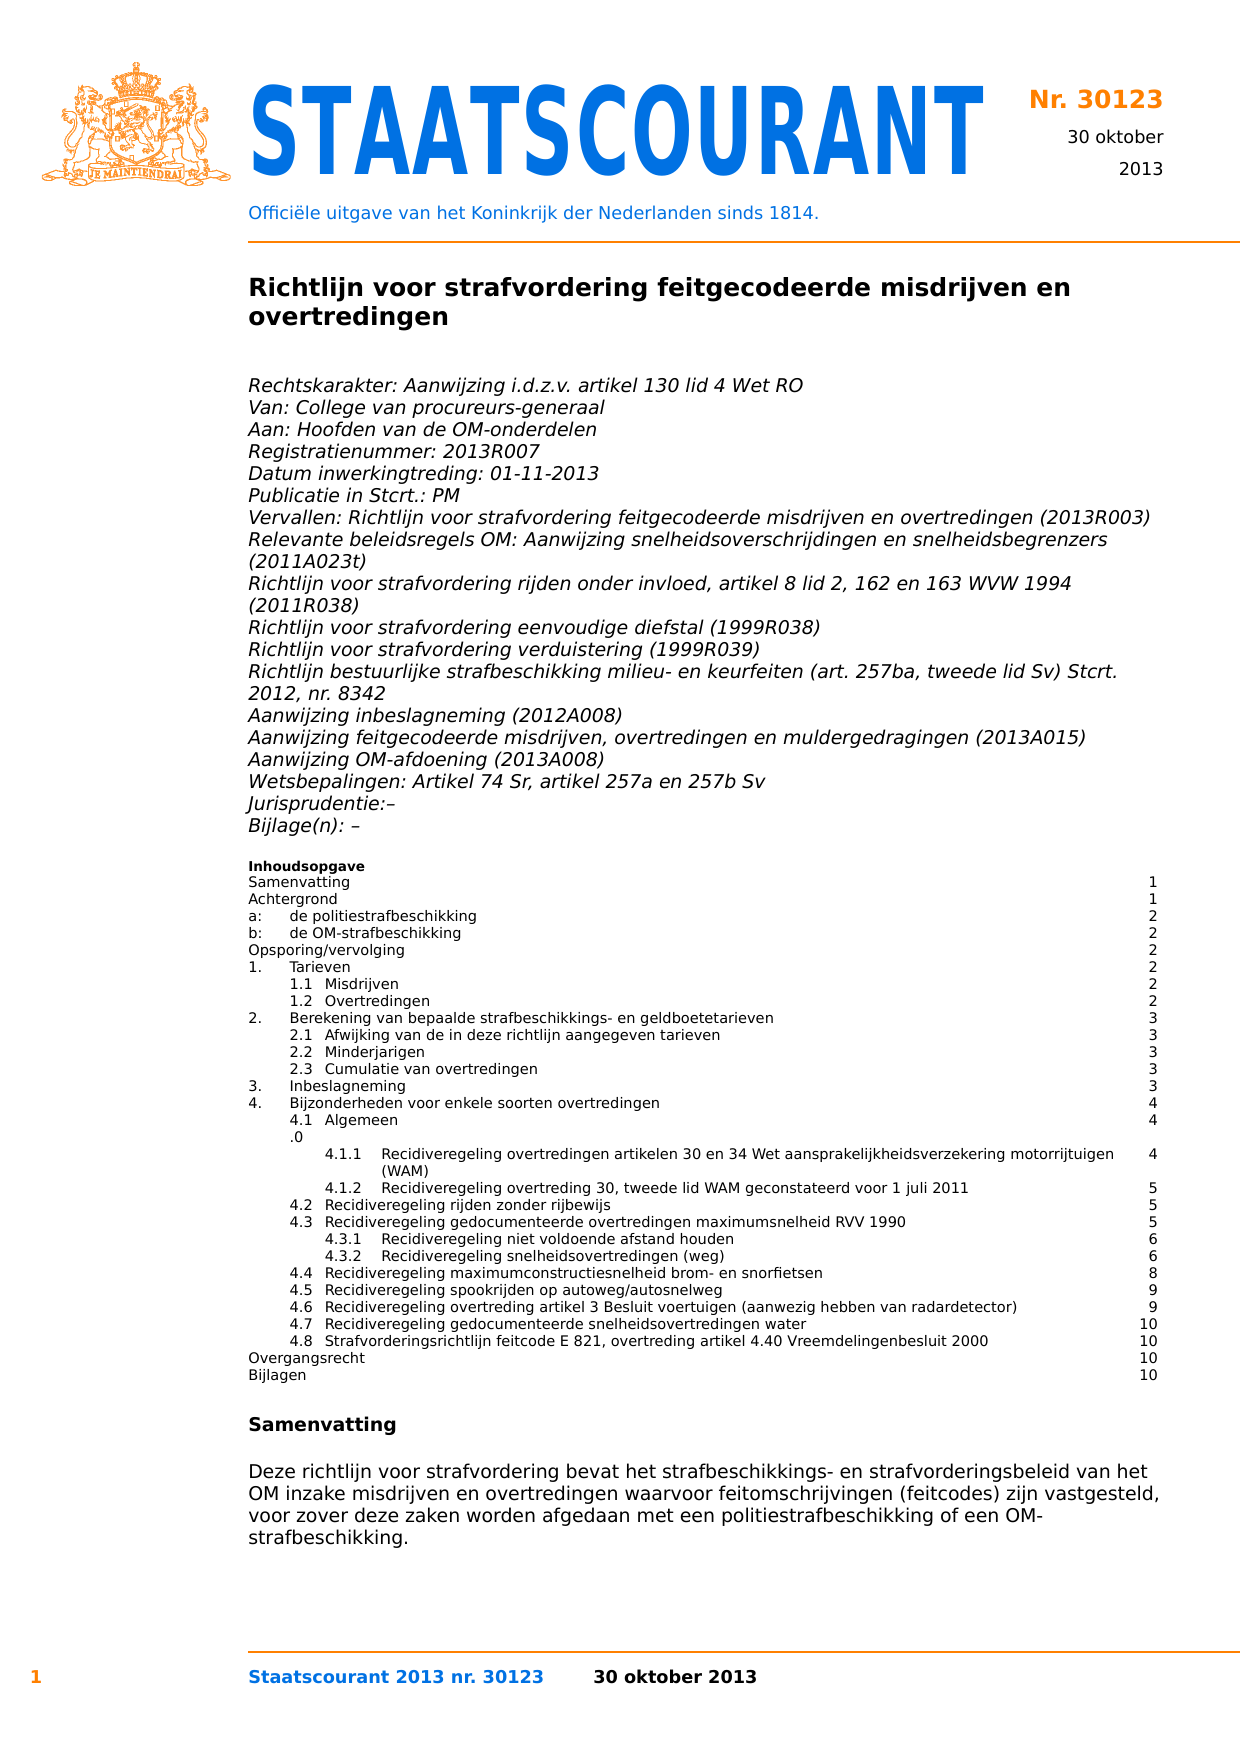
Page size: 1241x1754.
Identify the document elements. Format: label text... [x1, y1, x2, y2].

text Datum inwerkingtreding: 01-11-2013 [248, 463, 1163, 485]
table_cell [248, 976, 283, 993]
table_cell [248, 1044, 283, 1061]
table_cell Strafvorderingsrichtlijn feitcode E 821, overtreding artikel 4.40 Vreemdelingenbesluit 2000 [319, 1333, 1128, 1350]
table_cell Overgangsrecht [248, 1350, 1128, 1367]
table_cell 4.7 [283, 1316, 319, 1333]
table_cell [248, 1231, 283, 1248]
table_cell Officiële uitgave van het Koninkrijk der Nederlanden sinds 1814. [248, 203, 1240, 241]
table_cell 2.3 [283, 1061, 319, 1078]
table_cell 30 oktober [998, 121, 1240, 153]
table_cell 1.2 [283, 993, 319, 1010]
table_cell a: [248, 908, 283, 925]
table_cell Bijlagen [248, 1367, 1128, 1384]
table_cell 10 [1128, 1367, 1163, 1384]
text Richtlijn voor strafvordering eenvoudige diefstal (1999R038) [248, 617, 1163, 639]
table_cell [248, 1333, 283, 1350]
table_cell 2 [1128, 942, 1163, 959]
table_cell 10 [1128, 1316, 1163, 1333]
table_cell 2.2 [283, 1044, 319, 1061]
table_cell 4.2 [283, 1197, 319, 1214]
table_cell 3 [1128, 1027, 1163, 1044]
table_cell 10 [1128, 1333, 1163, 1350]
table_cell Cumulatie van overtredingen [319, 1061, 1128, 1078]
text Vervallen: Richtlijn voor strafvordering feitgecodeerde misdrijven en overtredingen (2013R003) [248, 507, 1163, 529]
table_cell 3 [1128, 1061, 1163, 1078]
table_cell b: [248, 925, 283, 942]
table_cell 4.1.2 [319, 1180, 375, 1197]
text Relevante beleidsregels OM: Aanwijzing snelheidsoverschrijdingen en snelheidsbegrenzers (2011A023t) [248, 529, 1163, 573]
text Aanwijzing inbeslagneming (2012A008) [248, 705, 1163, 727]
table_cell Berekening van bepaalde strafbeschikkings- en geldboetetarieven [283, 1010, 1128, 1027]
subtitle Richtlijn voor strafvordering feitgecodeerde misdrijven en overtredingen [248, 273, 1163, 331]
text Registratienummer: 2013R007 [248, 441, 1163, 463]
table_cell [248, 1282, 283, 1299]
table_cell 4. [248, 1095, 283, 1112]
table_cell [283, 1180, 319, 1197]
table_cell 2. [248, 1010, 283, 1027]
table_cell de politiestrafbeschikking [283, 908, 1128, 925]
table_cell 6 [1128, 1231, 1163, 1248]
table_cell Recidiveregeling rijden zonder rijbewijs [319, 1197, 1128, 1214]
table_cell 10 [1128, 1350, 1163, 1367]
table_cell [283, 1231, 319, 1248]
table_cell [248, 1248, 283, 1265]
table_cell 2 [1128, 925, 1163, 942]
picture [41, 62, 231, 186]
table_cell [283, 1146, 319, 1180]
table_cell 5 [1128, 1180, 1163, 1197]
table_cell [248, 1265, 283, 1282]
text Aanwijzing feitgecodeerde misdrijven, overtredingen en muldergedragingen (2013A015) [248, 727, 1163, 749]
table_cell Inbeslagneming [283, 1078, 1128, 1095]
table_cell Opsporing/vervolging [248, 942, 1128, 959]
table_cell Recidiveregeling overtreding 30, tweede lid WAM geconstateerd voor 1 juli 2011 [375, 1180, 1128, 1197]
table_cell [248, 1299, 283, 1316]
table_cell [248, 993, 283, 1010]
table_cell Algemeen [319, 1112, 1128, 1146]
table_cell Minderjarigen [319, 1044, 1128, 1061]
text Deze richtlijn voor strafvordering bevat het strafbeschikkings- en strafvorderingsbeleid van het OM inzake misdrijven en overtredingen waarvoor feitomschrijvingen (feitcodes) zijn vastgesteld, voor zover deze zaken worden afgedaan met een politiestrafbeschikking of een OM-strafbeschikking. [248, 1461, 1163, 1548]
table_cell 9 [1128, 1282, 1163, 1299]
table_header [25, 62, 248, 241]
table_cell 4 [1128, 1095, 1163, 1112]
table_cell [248, 1146, 283, 1180]
table_cell 4 [1128, 1146, 1163, 1180]
table_cell 4.3.1 [319, 1231, 375, 1248]
table_header STAATSCOURANT [248, 62, 998, 203]
text Aan: Hoofden van de OM-onderdelen [248, 419, 1163, 441]
table_cell 4.4 [283, 1265, 319, 1282]
table_cell [248, 1061, 283, 1078]
table_cell 4 [1128, 1112, 1163, 1146]
table_cell 4.5 [283, 1282, 319, 1299]
text Richtlijn bestuurlijke strafbeschikking milieu- en keurfeiten (art. 257ba, tweede lid Sv) Stcrt. 2012, nr. 8342 [248, 661, 1163, 705]
text Jurisprudentie:– [248, 793, 1163, 815]
text Wetsbepalingen: Artikel 74 Sr, artikel 257a en 257b Sv [248, 771, 1163, 793]
table_cell 2013 [998, 153, 1240, 203]
table_cell Misdrijven [319, 976, 1128, 993]
table_cell [248, 1180, 283, 1197]
table_cell 1. [248, 959, 283, 976]
text Van: College van procureurs-generaal [248, 397, 1163, 419]
table_cell Overtredingen [319, 993, 1128, 1010]
text Publicatie in Stcrt.: PM [248, 485, 1163, 507]
table_cell 1 [1128, 891, 1163, 908]
table_cell [283, 1248, 319, 1265]
table_cell [248, 1316, 283, 1333]
table_cell 2 [1128, 993, 1163, 1010]
table_cell 1 [1128, 874, 1163, 891]
table_cell Samenvatting [248, 874, 1128, 891]
table_cell Recidiveregeling snelheidsovertredingen (weg) [375, 1248, 1128, 1265]
text Aanwijzing OM-afdoening (2013A008) [248, 749, 1163, 771]
subtitle Samenvatting [248, 1414, 1163, 1436]
table_cell 6 [1128, 1248, 1163, 1265]
table_cell 2.1 [283, 1027, 319, 1044]
text Richtlijn voor strafvordering rijden onder invloed, artikel 8 lid 2, 162 en 163 WVW 1994 (2011R038) [248, 573, 1163, 617]
table_cell 3. [248, 1078, 283, 1095]
table_cell 1.1 [283, 976, 319, 993]
table_cell [248, 1027, 283, 1044]
table_cell Recidiveregeling spookrijden op autoweg/autosnelweg [319, 1282, 1128, 1299]
table_cell 2 [1128, 976, 1163, 993]
table_cell Recidiveregeling overtreding artikel 3 Besluit voertuigen (aanwezig hebben van radardetector) [319, 1299, 1128, 1316]
table_cell Bijzonderheden voor enkele soorten overtredingen [283, 1095, 1128, 1112]
text Rechtskarakter: Aanwijzing i.d.z.v. artikel 130 lid 4 Wet RO [248, 375, 1163, 397]
table_cell [248, 1112, 283, 1146]
table_cell Recidiveregeling gedocumenteerde overtredingen maximumsnelheid RVV 1990 [319, 1214, 1128, 1231]
text Richtlijn voor strafvordering verduistering (1999R039) [248, 639, 1163, 661]
text Bijlage(n): – [248, 815, 1163, 837]
table_cell 5 [1128, 1214, 1163, 1231]
table_cell de OM-strafbeschikking [283, 925, 1128, 942]
table_cell 4.6 [283, 1299, 319, 1316]
table_cell 4.3 [283, 1214, 319, 1231]
table_cell Recidiveregeling niet voldoende afstand houden [375, 1231, 1128, 1248]
table_cell Recidiveregeling maximumconstructiesnelheid brom- en snorfietsen [319, 1265, 1128, 1282]
table_cell 4.8 [283, 1333, 319, 1350]
table_cell 4.1.0 [283, 1112, 319, 1146]
table_cell Recidiveregeling gedocumenteerde snelheidsovertredingen water [319, 1316, 1128, 1333]
table_cell Tarieven [283, 959, 1128, 976]
table_cell 2 [1128, 908, 1163, 925]
table_cell 3 [1128, 1010, 1163, 1027]
table_cell 2 [1128, 959, 1163, 976]
table_cell Afwijking van de in deze richtlijn aangegeven tarieven [319, 1027, 1128, 1044]
table_cell [248, 1197, 283, 1214]
table_header Nr. 30123 [998, 62, 1240, 121]
table_cell 3 [1128, 1044, 1163, 1061]
table_cell [248, 1214, 283, 1231]
table_cell Achtergrond [248, 891, 1128, 908]
table_cell 4.1.1 [319, 1146, 375, 1180]
table_cell 9 [1128, 1299, 1163, 1316]
table_cell 3 [1128, 1078, 1163, 1095]
table_header Inhoudsopgave [248, 859, 1163, 874]
table_cell 8 [1128, 1265, 1163, 1282]
table_cell 4.3.2 [319, 1248, 375, 1265]
table_cell 5 [1128, 1197, 1163, 1214]
table_cell Recidiveregeling overtredingen artikelen 30 en 34 Wet aansprakelijkheidsverzekering motorrijtuigen (WAM) [375, 1146, 1128, 1180]
